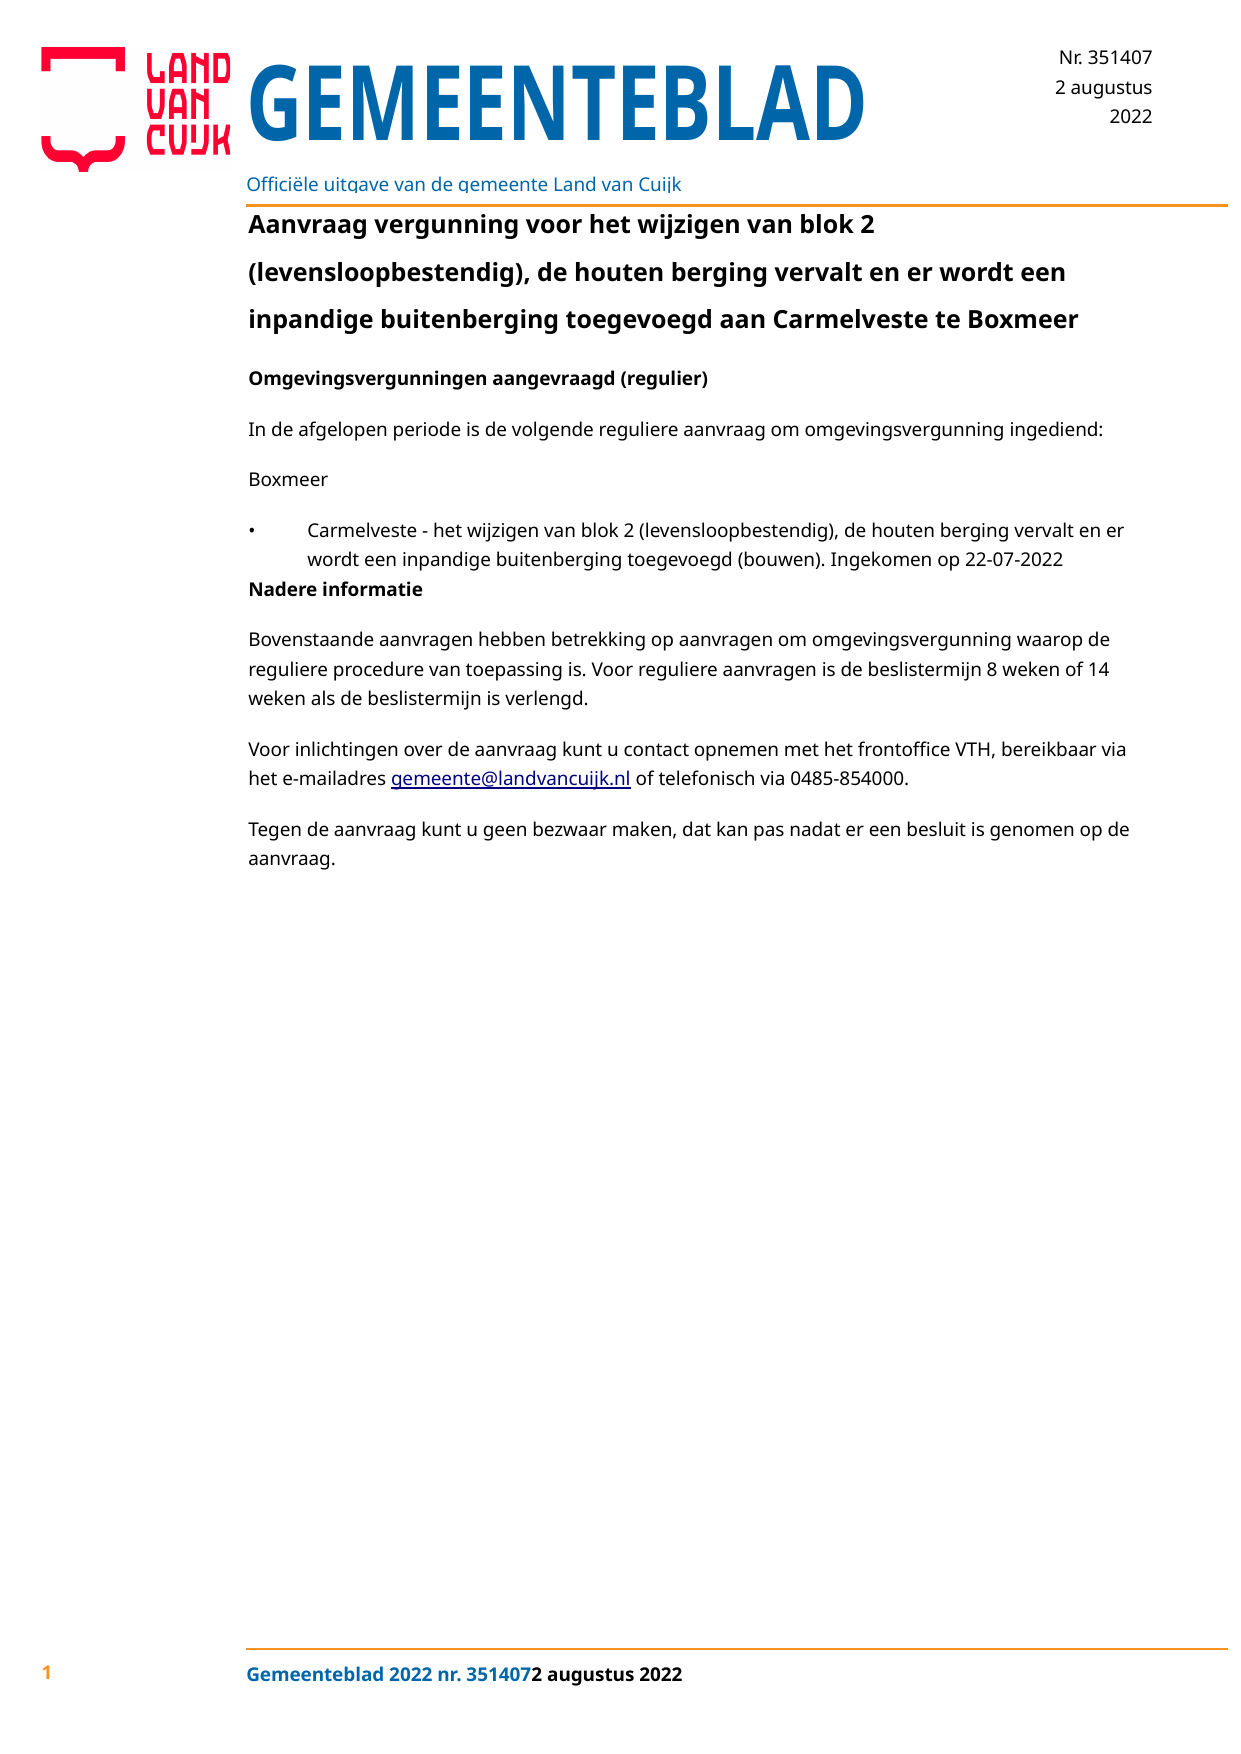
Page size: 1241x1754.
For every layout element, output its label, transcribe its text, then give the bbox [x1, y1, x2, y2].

text Nadere informatie [248, 576, 1152, 602]
text Boxmeer [248, 466, 1152, 492]
text Voor inlichtingen over de aanvraag kunt u contact opnemen met het frontoffice VTH, bereikbaar via het e-mailadres gemeente@landvancuijk.nl of telefonisch via 0485-854000. [248, 736, 1152, 791]
text In de afgelopen periode is de volgende reguliere aanvraag om omgevingsvergunning ingediend: [248, 416, 1152, 442]
text Aanvraag vergunning voor het wijzigen van blok 2 (levensloopbestendig), de houten berging vervalt en er wordt een inpandige buitenberging toegevoegd aan Carmelveste te Boxmeer [248, 207, 1152, 336]
text Tegen de aanvraag kunt u geen bezwaar maken, dat kan pas nadat er een besluit is genomen op de aanvraag. [248, 816, 1152, 871]
picture [41, 47, 231, 172]
text Omgevingsvergunningen aangevraagd (regulier) [248, 366, 1152, 391]
list Carmelveste - het wijzigen van blok 2 (levensloopbestendig), de houten berging vervalt en er wordt een inpandige buitenberging toegevoegd (bouwen). Ingekomen op 22-07-2022 [248, 517, 1152, 572]
text Bovenstaande aanvragen hebben betrekking op aanvragen om omgevingsvergunning waarop de reguliere procedure van toepassing is. Voor reguliere aanvragen is de beslistermijn 8 weken of 14 weken als de beslistermijn is verlengd. [248, 626, 1152, 711]
